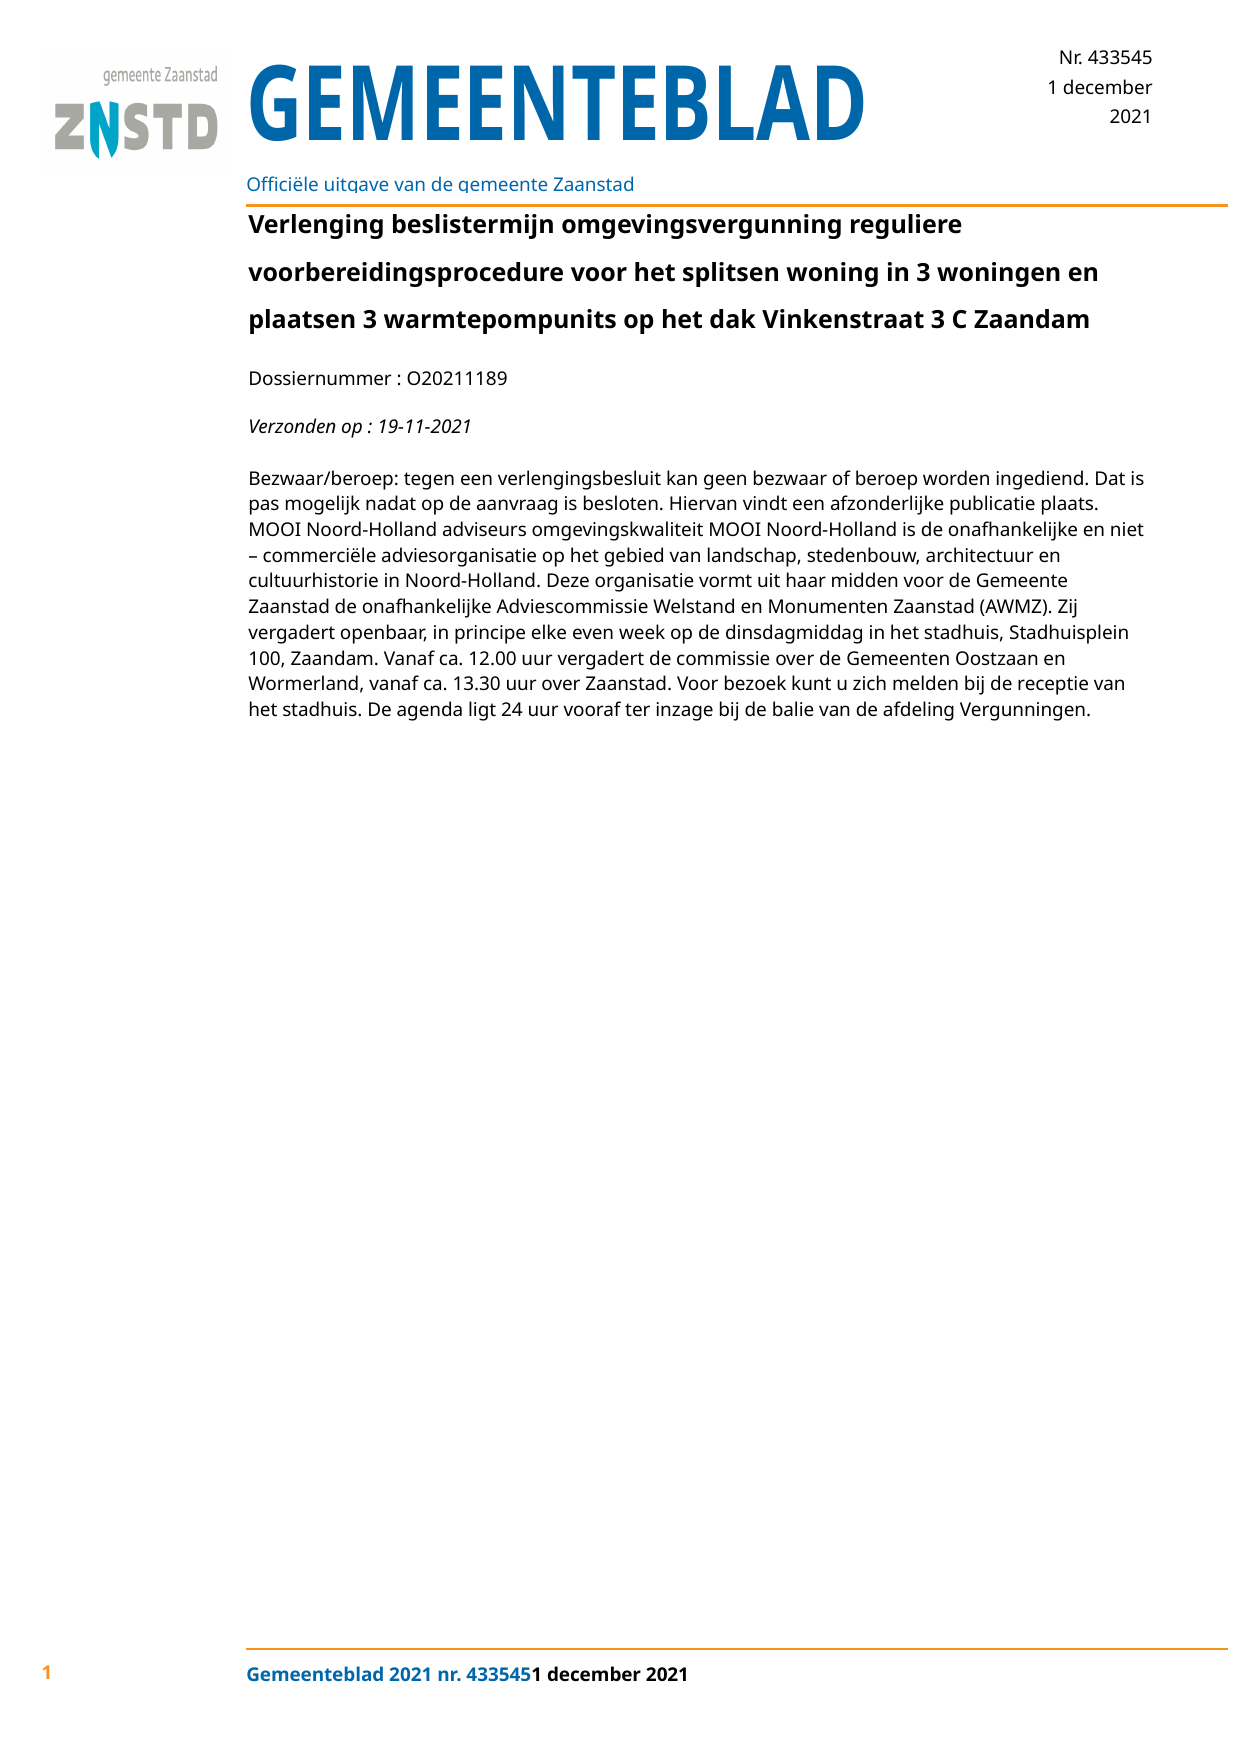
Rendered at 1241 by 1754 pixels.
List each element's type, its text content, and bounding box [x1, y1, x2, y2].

text Dossiernummer : O20211189 [248, 366, 1152, 391]
text Bezwaar/beroep: tegen een verlengingsbesluit kan geen bezwaar of beroep worden ingediend. Dat is pas mogelijk nadat op de aanvraag is besloten. Hiervan vindt een afzonderlijke publicatie plaats. MOOI Noord-Holland adviseurs omgevingskwaliteit MOOI Noord-Holland is de onafhankelijke en niet – commerciële adviesorganisatie op het gebied van landschap, stedenbouw, architectuur en cultuurhistorie in Noord-Holland. Deze organisatie vormt uit haar midden voor de Gemeente Zaanstad de onafhankelijke Adviescommissie Welstand en Monumenten Zaanstad (AWMZ). Zij vergadert openbaar, in principe elke even week op de dinsdagmiddag in het stadhuis, Stadhuisplein 100, Zaandam. Vanaf ca. 12.00 uur vergadert de commissie over de Gemeenten Oostzaan en Wormerland, vanaf ca. 13.30 uur over Zaanstad. Voor bezoek kunt u zich melden bij de receptie van het stadhuis. De agenda ligt 24 uur vooraf ter inzage bij de balie van de afdeling Vergunningen. [248, 465, 1152, 722]
text Verzonden op : 19-11-2021 [248, 413, 1152, 439]
picture [41, 47, 231, 172]
text Verlenging beslistermijn omgevingsvergunning reguliere voorbereidingsprocedure voor het splitsen woning in 3 woningen en plaatsen 3 warmtepompunits op het dak Vinkenstraat 3 C Zaandam [248, 207, 1152, 336]
